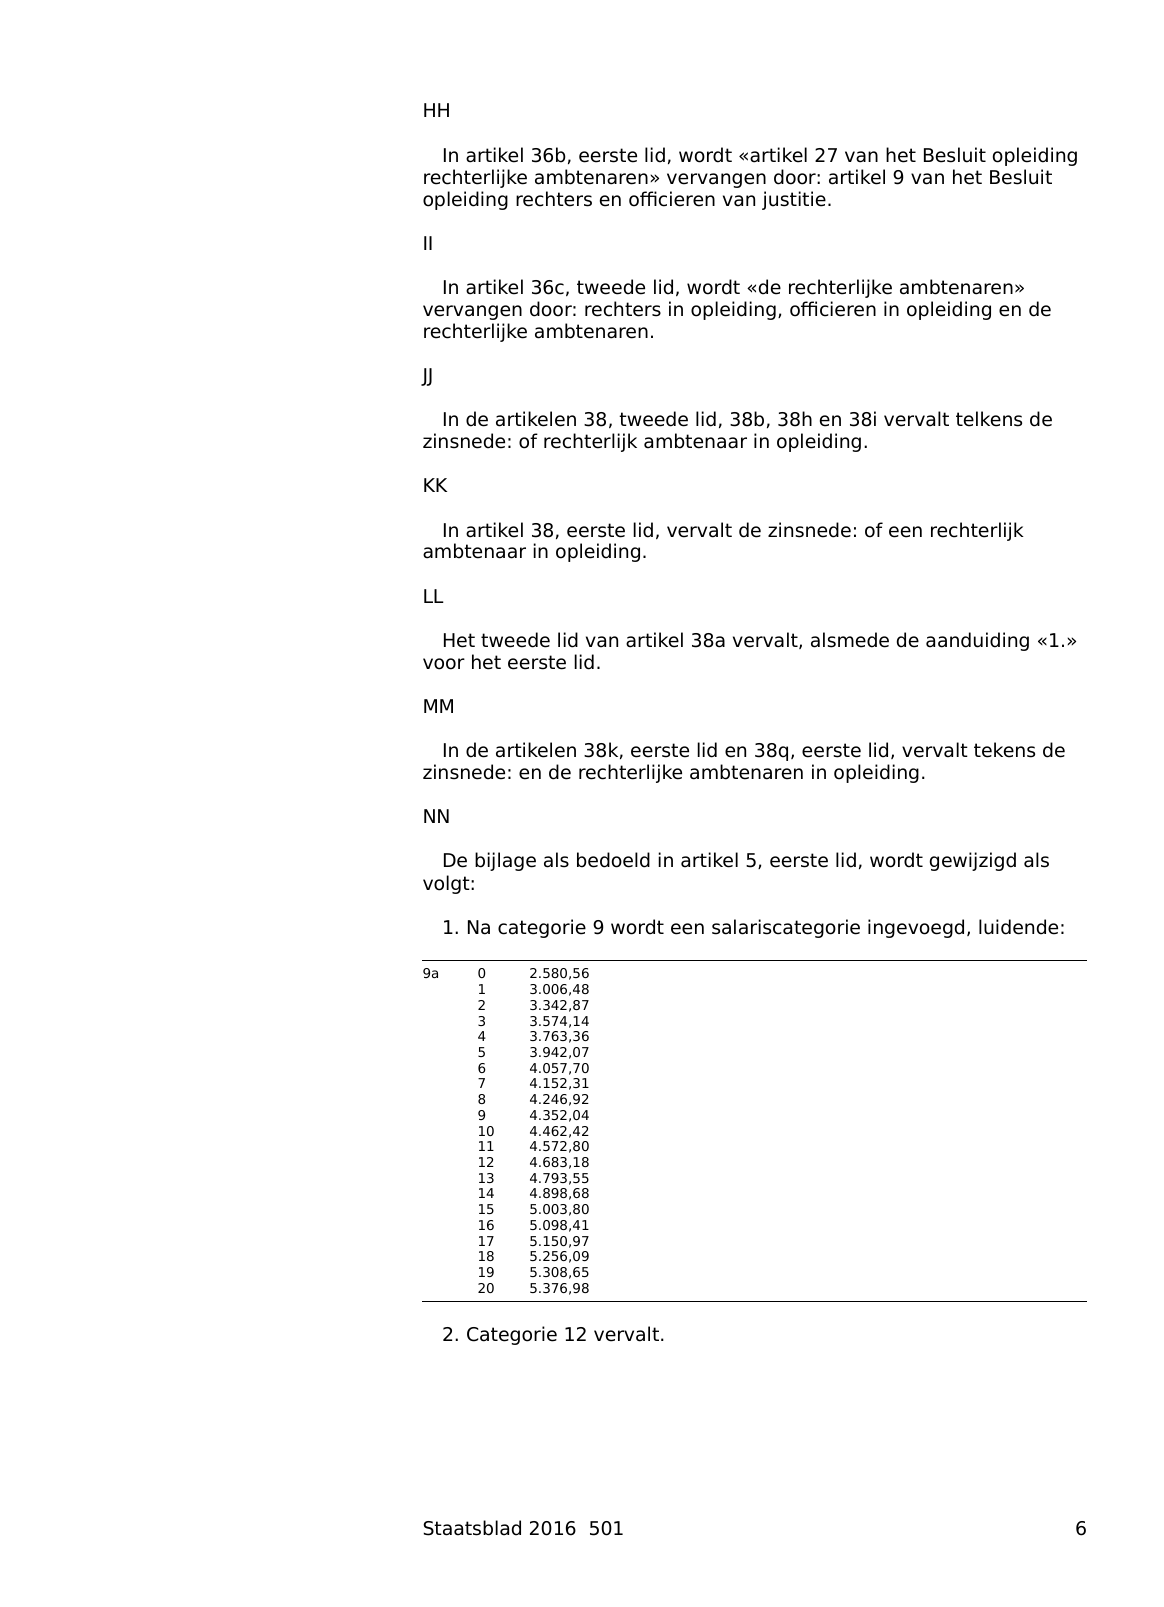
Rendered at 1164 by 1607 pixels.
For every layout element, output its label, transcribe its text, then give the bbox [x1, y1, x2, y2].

table_cell 5 [471, 1045, 523, 1061]
table_cell 19 [471, 1265, 523, 1281]
table_cell 1 [471, 982, 523, 998]
table_cell [422, 1281, 471, 1301]
table_cell [422, 1155, 471, 1171]
text 2. Categorie 12 vervalt. [422, 1324, 1087, 1346]
table_cell 12 [471, 1155, 523, 1171]
table_cell [422, 1249, 471, 1265]
table_cell [422, 1234, 471, 1249]
table_header 9a [422, 961, 471, 982]
table_header 0 [471, 961, 523, 982]
table_cell [422, 1045, 471, 1061]
table_cell [422, 998, 471, 1013]
table_cell [422, 1218, 471, 1233]
text In artikel 36b, eerste lid, wordt «artikel 27 van het Besluit opleiding rechterlijke ambtenaren» vervangen door: artikel 9 van het Besluit opleiding rechters en officieren van justitie. [422, 144, 1087, 211]
table_cell 7 [471, 1076, 523, 1092]
table_cell 18 [471, 1249, 523, 1265]
table_cell 9 [471, 1108, 523, 1123]
table_cell 8 [471, 1092, 523, 1108]
table_cell 3.574,14 [523, 1013, 1087, 1029]
table_cell 4.246,92 [523, 1092, 1087, 1108]
table_cell 4.352,04 [523, 1108, 1087, 1123]
table_cell [422, 1202, 471, 1218]
table_cell [422, 1108, 471, 1123]
table_cell 4 [471, 1029, 523, 1045]
table_cell [422, 1092, 471, 1108]
text JJ [422, 365, 1087, 387]
table_cell 3.006,48 [523, 982, 1087, 998]
table_cell 3.763,36 [523, 1029, 1087, 1045]
table_cell 4.152,31 [523, 1076, 1087, 1092]
table_cell 16 [471, 1218, 523, 1233]
table_cell 4.683,18 [523, 1155, 1087, 1171]
table_cell [422, 1013, 471, 1029]
text Het tweede lid van artikel 38a vervalt, alsmede de aanduiding «1.» voor het eerste lid. [422, 630, 1087, 674]
table_cell 20 [471, 1281, 523, 1301]
table_cell 4.793,55 [523, 1171, 1087, 1186]
table_cell 3 [471, 1013, 523, 1029]
table_cell 15 [471, 1202, 523, 1218]
table_cell [422, 1171, 471, 1186]
table_cell 4.572,80 [523, 1139, 1087, 1155]
table_cell 6 [471, 1061, 523, 1076]
table_cell [422, 1186, 471, 1202]
text HH [422, 100, 1087, 122]
table_cell 4.057,70 [523, 1061, 1087, 1076]
text MM [422, 696, 1087, 718]
table_cell 10 [471, 1124, 523, 1139]
table_cell [422, 1265, 471, 1281]
table_cell 2 [471, 998, 523, 1013]
table_cell 5.256,09 [523, 1249, 1087, 1265]
table_cell [422, 1124, 471, 1139]
text II [422, 233, 1087, 255]
text De bijlage als bedoeld in artikel 5, eerste lid, wordt gewijzigd als volgt: [422, 850, 1087, 894]
table_cell 11 [471, 1139, 523, 1155]
text In de artikelen 38, tweede lid, 38b, 38h en 38i vervalt telkens de zinsnede: of rechterlijk ambtenaar in opleiding. [422, 409, 1087, 453]
text 1. Na categorie 9 wordt een salariscategorie ingevoegd, luidende: [422, 917, 1087, 938]
table_cell [422, 1139, 471, 1155]
text In artikel 36c, tweede lid, wordt «de rechterlijke ambtenaren» vervangen door: rechters in opleiding, officieren in opleiding en de rechterlijke ambtenaren. [422, 277, 1087, 343]
table_cell [422, 1029, 471, 1045]
table_cell 4.462,42 [523, 1124, 1087, 1139]
table_cell 5.150,97 [523, 1234, 1087, 1249]
table_cell 5.098,41 [523, 1218, 1087, 1233]
table_cell 5.308,65 [523, 1265, 1087, 1281]
table_header 2.580,56 [523, 961, 1087, 982]
text LL [422, 586, 1087, 608]
table_cell 17 [471, 1234, 523, 1249]
table_cell [422, 1076, 471, 1092]
table_cell 5.376,98 [523, 1281, 1087, 1301]
text In artikel 38, eerste lid, vervalt de zinsnede: of een rechterlijk ambtenaar in opleiding. [422, 519, 1087, 563]
table_cell 4.898,68 [523, 1186, 1087, 1202]
table_cell 5.003,80 [523, 1202, 1087, 1218]
table_cell [422, 982, 471, 998]
table_cell 3.942,07 [523, 1045, 1087, 1061]
table_cell [422, 1061, 471, 1076]
text In de artikelen 38k, eerste lid en 38q, eerste lid, vervalt tekens de zinsnede: en de rechterlijke ambtenaren in opleiding. [422, 740, 1087, 784]
table_cell 14 [471, 1186, 523, 1202]
table_cell 3.342,87 [523, 998, 1087, 1013]
text KK [422, 475, 1087, 497]
text NN [422, 806, 1087, 828]
table_cell 13 [471, 1171, 523, 1186]
